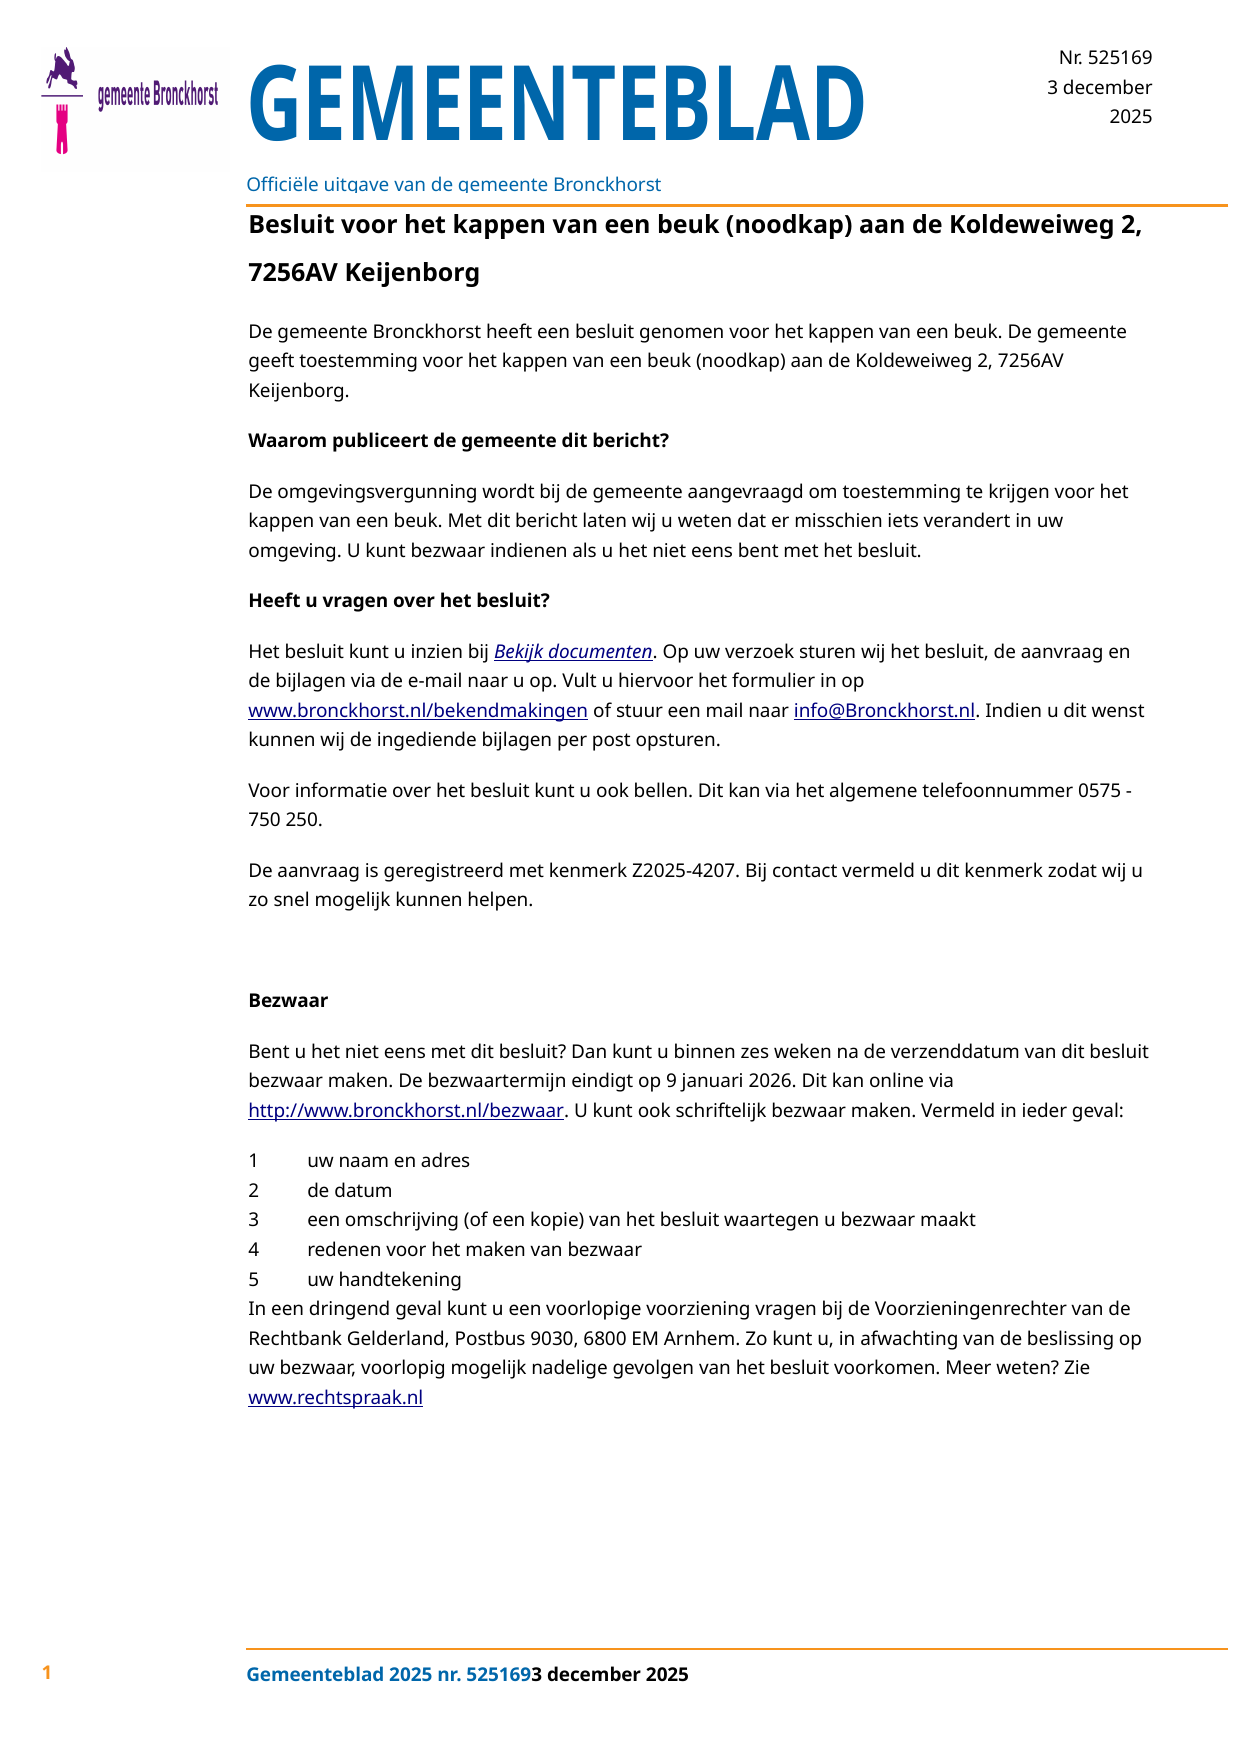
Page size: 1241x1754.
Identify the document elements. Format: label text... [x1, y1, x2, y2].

list de datum [248, 1177, 1152, 1203]
text Bezwaar [248, 987, 1152, 1013]
text Voor informatie over het besluit kunt u ook bellen. Dit kan via het algemene telefoonnummer 0575 - 750 250. [248, 777, 1152, 832]
text Heeft u vragen over het besluit? [248, 587, 1152, 613]
list een omschrijving (of een kopie) van het besluit waartegen u bezwaar maakt [248, 1207, 1152, 1232]
text Besluit voor het kappen van een beuk (noodkap) aan de Koldeweiweg 2, 7256AV Keijenborg [248, 207, 1152, 288]
text In een dringend geval kunt u een voorlopige voorziening vragen bij de Voorzieningenrechter van de Rechtbank Gelderland, Postbus 9030, 6800 EM Arnhem. Zo kunt u, in afwachting van de beslissing op uw bezwaar, voorlopig mogelijk nadelige gevolgen van het besluit voorkomen. Meer weten? Zie www.rechtspraak.nl [248, 1295, 1152, 1410]
text Het besluit kunt u inzien bij Bekijk documenten. Op uw verzoek sturen wij het besluit, de aanvraag en de bijlagen via de e-mail naar u op. Vult u hiervoor het formulier in op www.bronckhorst.nl/bekendmakingen of stuur een mail naar info@Bronckhorst.nl. Indien u dit wenst kunnen wij de ingediende bijlagen per post opsturen. [248, 638, 1152, 752]
text De aanvraag is geregistreerd met kenmerk Z2025-4207. Bij contact vermeld u dit kenmerk zodat wij u zo snel mogelijk kunnen helpen. [248, 857, 1152, 912]
list uw handtekening [248, 1266, 1152, 1292]
list redenen voor het maken van bezwaar [248, 1236, 1152, 1262]
list uw naam en adres [248, 1147, 1152, 1173]
text Bent u het niet eens met dit besluit? Dan kunt u binnen zes weken na de verzenddatum van dit besluit bezwaar maken. De bezwaartermijn eindigt op 9 januari 2026. Dit kan online via http://www.bronckhorst.nl/bezwaar. U kunt ook schriftelijk bezwaar maken. Vermeld in ieder geval: [248, 1038, 1152, 1123]
text Waarom publiceert de gemeente dit bericht? [248, 427, 1152, 453]
picture [41, 47, 231, 172]
text De omgevingsvergunning wordt bij de gemeente aangevraagd om toestemming te krijgen voor het kappen van een beuk. Met dit bericht laten wij u weten dat er misschien iets verandert in uw omgeving. U kunt bezwaar indienen als u het niet eens bent met het besluit. [248, 478, 1152, 563]
text De gemeente Bronckhorst heeft een besluit genomen voor het kappen van een beuk. De gemeente geeft toestemming voor het kappen van een beuk (noodkap) aan de Koldeweiweg 2, 7256AV Keijenborg. [248, 318, 1152, 403]
